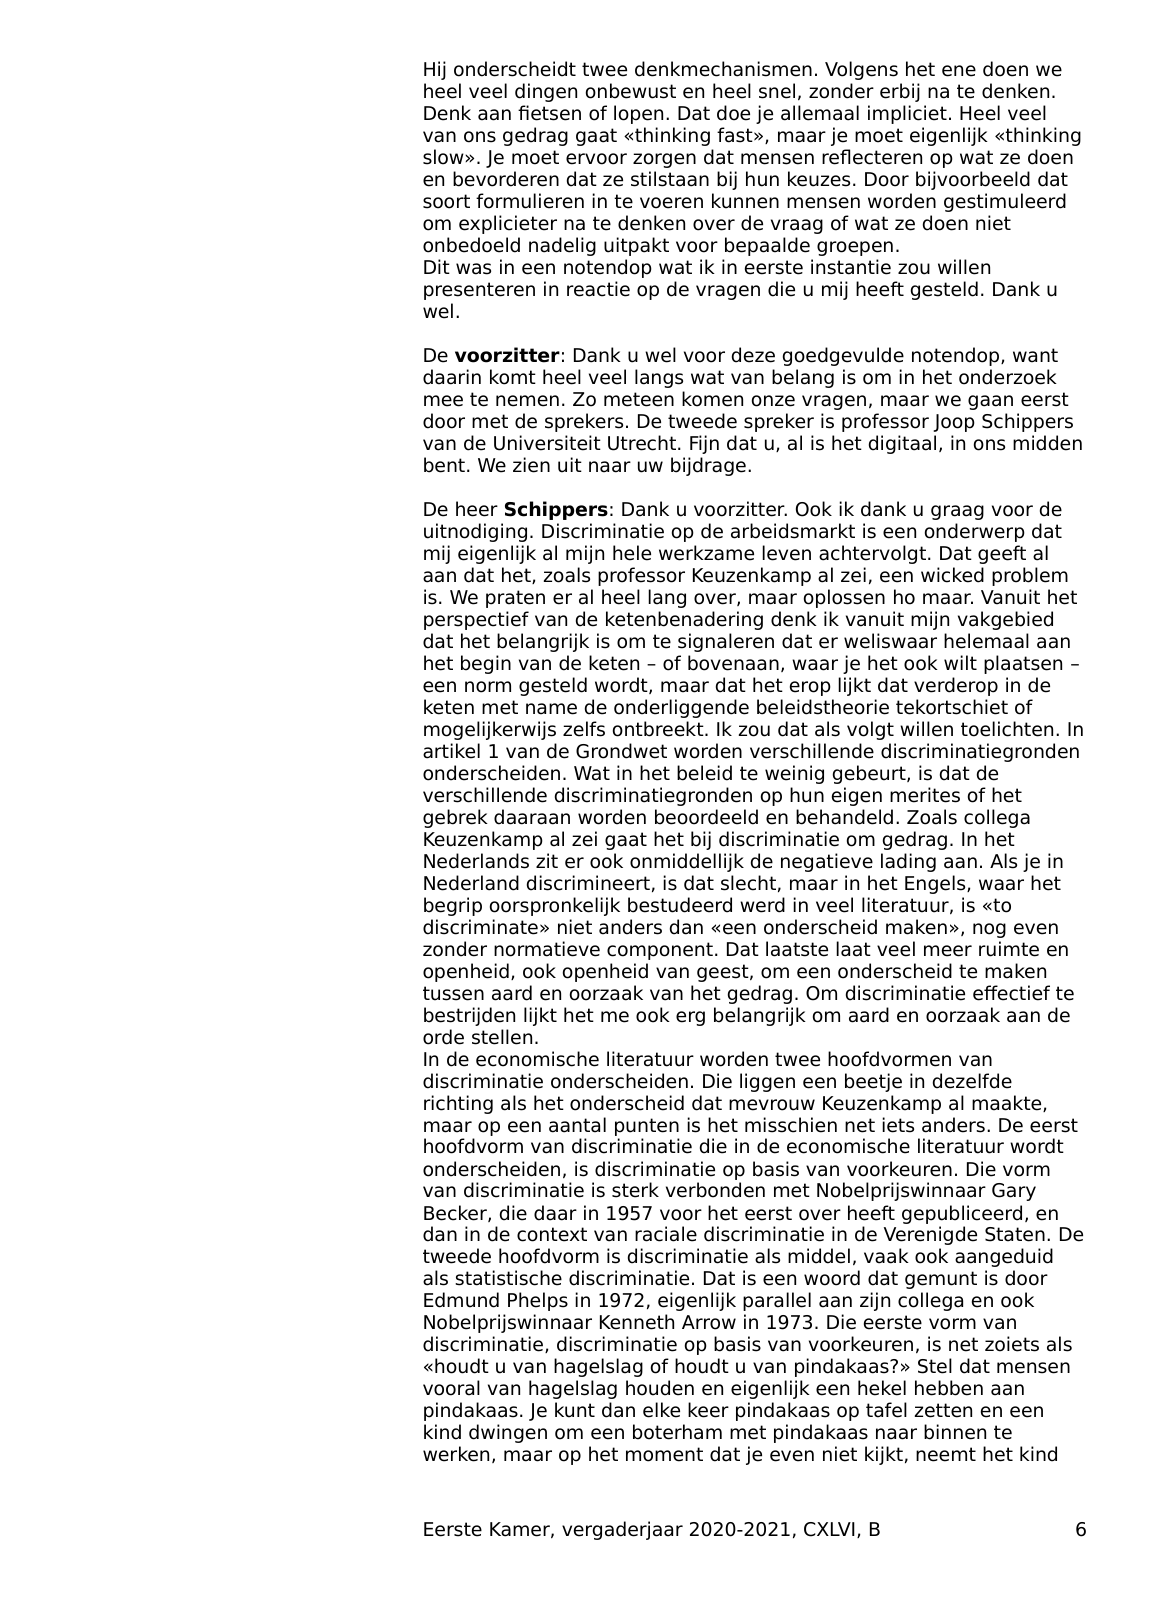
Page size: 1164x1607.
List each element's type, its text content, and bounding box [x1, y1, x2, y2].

text Hij onderscheidt twee denkmechanismen. Volgens het ene doen we heel veel dingen onbewust en heel snel, zonder erbij na te denken. Denk aan fietsen of lopen. Dat doe je allemaal impliciet. Heel veel van ons gedrag gaat «thinking fast», maar je moet eigenlijk «thinking slow». Je moet ervoor zorgen dat mensen reflecteren op wat ze doen en bevorderen dat ze stilstaan bij hun keuzes. Door bijvoorbeeld dat soort formulieren in te voeren kunnen mensen worden gestimuleerd om explicieter na te denken over de vraag of wat ze doen niet onbedoeld nadelig uitpakt voor bepaalde groepen. [422, 59, 1087, 257]
text De voorzitter: Dank u wel voor deze goedgevulde notendop, want daarin komt heel veel langs wat van belang is om in het onderzoek mee te nemen. Zo meteen komen onze vragen, maar we gaan eerst door met de sprekers. De tweede spreker is professor Joop Schippers van de Universiteit Utrecht. Fijn dat u, al is het digitaal, in ons midden bent. We zien uit naar uw bijdrage. [422, 345, 1087, 477]
text Dit was in een notendop wat ik in eerste instantie zou willen presenteren in reactie op de vragen die u mij heeft gesteld. Dank u wel. [422, 257, 1087, 323]
text De heer Schippers: Dank u voorzitter. Ook ik dank u graag voor de uitnodiging. Discriminatie op de arbeidsmarkt is een onderwerp dat mij eigenlijk al mijn hele werkzame leven achtervolgt. Dat geeft al aan dat het, zoals professor Keuzenkamp al zei, een wicked problem is. We praten er al heel lang over, maar oplossen ho maar. Vanuit het perspectief van de ketenbenadering denk ik vanuit mijn vakgebied dat het belangrijk is om te signaleren dat er weliswaar helemaal aan het begin van de keten – of bovenaan, waar je het ook wilt plaatsen – een norm gesteld wordt, maar dat het erop lijkt dat verderop in de keten met name de onderliggende beleidstheorie tekortschiet of mogelijkerwijs zelfs ontbreekt. Ik zou dat als volgt willen toelichten. In artikel 1 van de Grondwet worden verschillende discriminatiegronden onderscheiden. Wat in het beleid te weinig gebeurt, is dat de verschillende discriminatiegronden op hun eigen merites of het gebrek daaraan worden beoordeeld en behandeld. Zoals collega Keuzenkamp al zei gaat het bij discriminatie om gedrag. In het Nederlands zit er ook onmiddellijk de negatieve lading aan. Als je in Nederland discrimineert, is dat slecht, maar in het Engels, waar het begrip oorspronkelijk bestudeerd werd in veel literatuur, is «to discriminate» niet anders dan «een onderscheid maken», nog even zonder normatieve component. Dat laatste laat veel meer ruimte en openheid, ook openheid van geest, om een onderscheid te maken tussen aard en oorzaak van het gedrag. Om discriminatie effectief te bestrijden lijkt het me ook erg belangrijk om aard en oorzaak aan de orde stellen. [422, 499, 1087, 1048]
text In de economische literatuur worden twee hoofdvormen van discriminatie onderscheiden. Die liggen een beetje in dezelfde richting als het onderscheid dat mevrouw Keuzenkamp al maakte, maar op een aantal punten is het misschien net iets anders. De eerst hoofdvorm van discriminatie die in de economische literatuur wordt onderscheiden, is discriminatie op basis van voorkeuren. Die vorm van discriminatie is sterk verbonden met Nobelprijswinnaar Gary Becker, die daar in 1957 voor het eerst over heeft gepubliceerd, en dan in de context van raciale discriminatie in de Verenigde Staten. De tweede hoofdvorm is discriminatie als middel, vaak ook aangeduid als statistische discriminatie. Dat is een woord dat gemunt is door Edmund Phelps in 1972, eigenlijk parallel aan zijn collega en ook Nobelprijswinnaar Kenneth Arrow in 1973. Die eerste vorm van discriminatie, discriminatie op basis van voorkeuren, is net zoiets als «houdt u van hagelslag of houdt u van pindakaas?» Stel dat mensen vooral van hagelslag houden en eigenlijk een hekel hebben aan pindakaas. Je kunt dan elke keer pindakaas op tafel zetten en een kind dwingen om een boterham met pindakaas naar binnen te werken, maar op het moment dat je even niet kijkt, neemt het kind [422, 1048, 1087, 1466]
